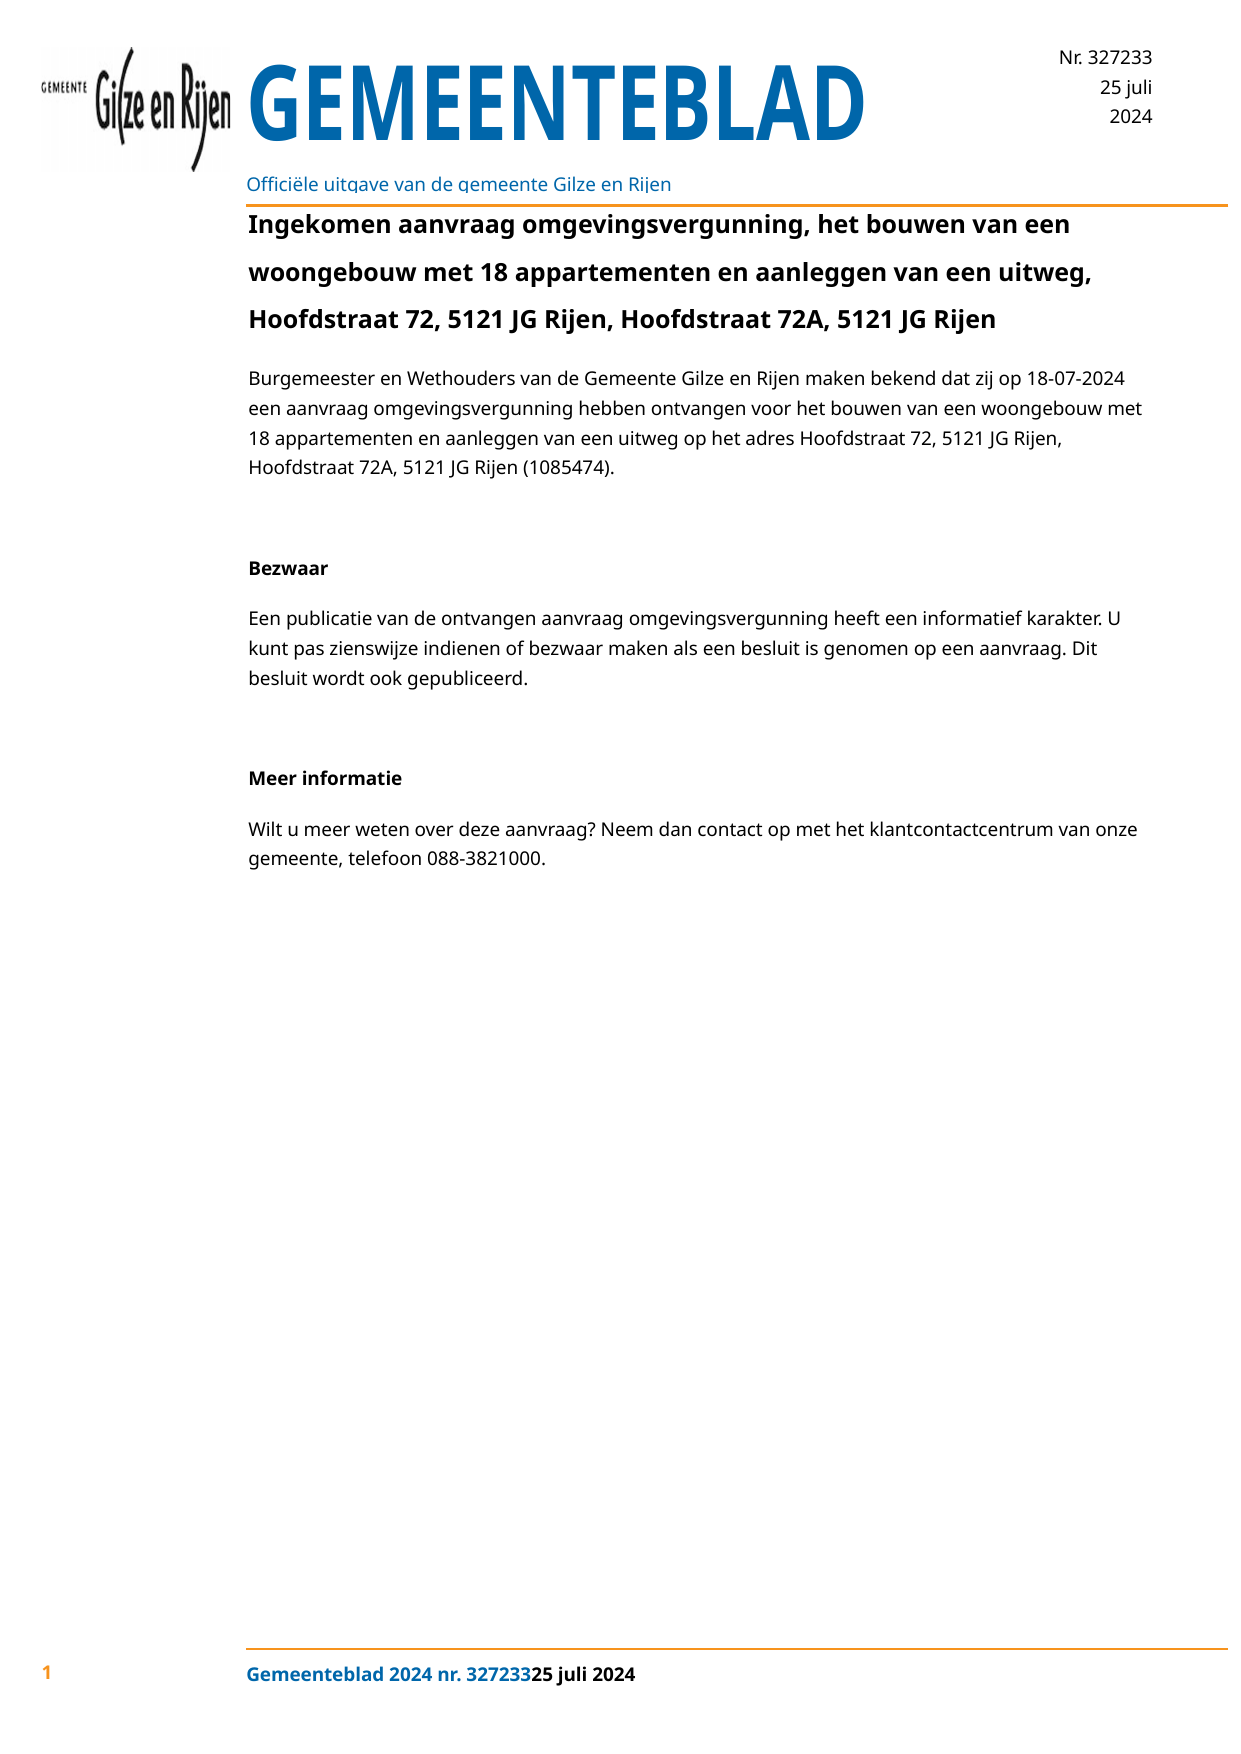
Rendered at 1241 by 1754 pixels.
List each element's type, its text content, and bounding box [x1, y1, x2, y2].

text Ingekomen aanvraag omgevingsvergunning, het bouwen van een woongebouw met 18 appartementen en aanleggen van een uitweg, Hoofdstraat 72, 5121 JG Rijen, Hoofdstraat 72A, 5121 JG Rijen [248, 207, 1152, 336]
picture [41, 47, 231, 172]
text Bezwaar [248, 555, 1152, 581]
text Een publicatie van de ontvangen aanvraag omgevingsvergunning heeft een informatief karakter. U kunt pas zienswijze indienen of bezwaar maken als een besluit is genomen op een aanvraag. Dit besluit wordt ook gepubliceerd. [248, 606, 1152, 690]
text Wilt u meer weten over deze aanvraag? Neem dan contact op met het klantcontactcentrum van onze gemeente, telefoon 088-3821000. [248, 816, 1152, 871]
text Meer informatie [248, 766, 1152, 791]
text Burgemeester en Wethouders van de Gemeente Gilze en Rijen maken bekend dat zij op 18-07-2024 een aanvraag omgevingsvergunning hebben ontvangen voor het bouwen van een woongebouw met 18 appartementen en aanleggen van een uitweg op het adres Hoofdstraat 72, 5121 JG Rijen, Hoofdstraat 72A, 5121 JG Rijen (1085474). [248, 366, 1152, 480]
